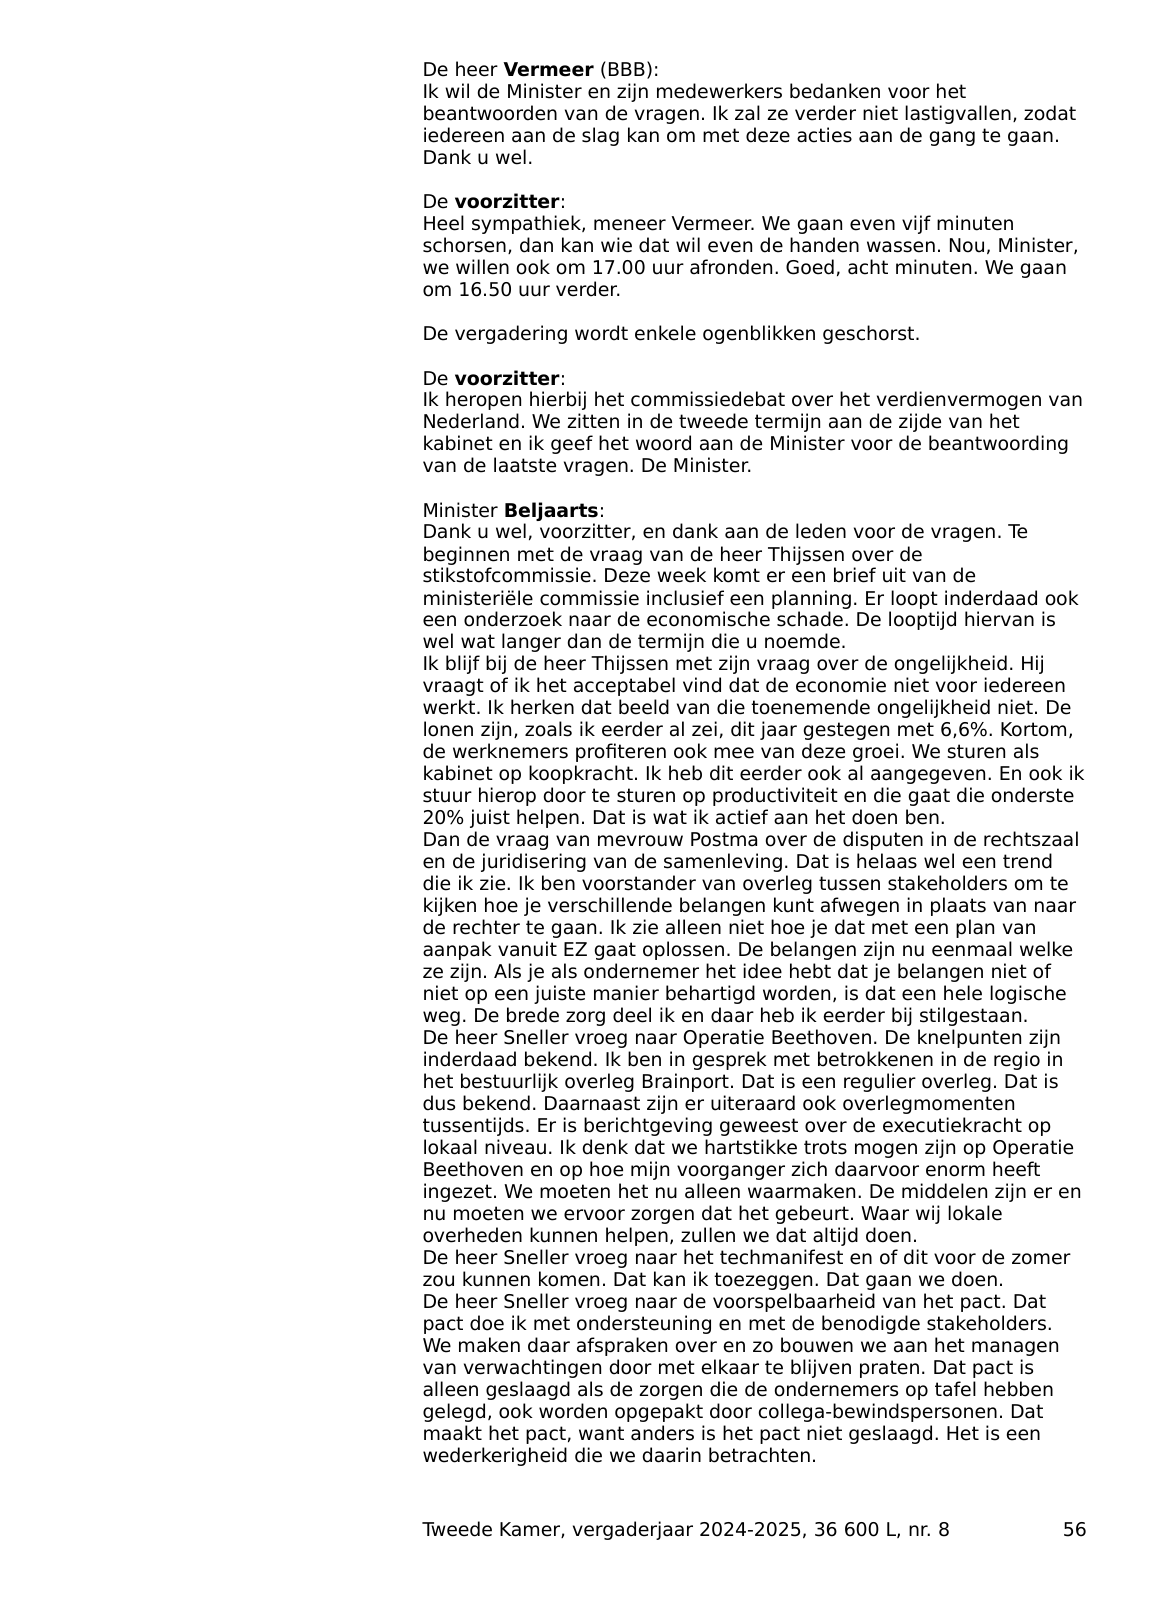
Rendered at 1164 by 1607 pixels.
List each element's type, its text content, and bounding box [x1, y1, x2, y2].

text De heer Sneller vroeg naar Operatie Beethoven. De knelpunten zijn inderdaad bekend. Ik ben in gesprek met betrokkenen in de regio in het bestuurlijk overleg Brainport. Dat is een regulier overleg. Dat is dus bekend. Daarnaast zijn er uiteraard ook overlegmomenten tussentijds. Er is berichtgeving geweest over de executiekracht op lokaal niveau. Ik denk dat we hartstikke trots mogen zijn op Operatie Beethoven en op hoe mijn voorganger zich daarvoor enorm heeft ingezet. We moeten het nu alleen waarmaken. De middelen zijn er en nu moeten we ervoor zorgen dat het gebeurt. Waar wij lokale overheden kunnen helpen, zullen we dat altijd doen. [422, 1027, 1087, 1247]
text Ik blijf bij de heer Thijssen met zijn vraag over de ongelijkheid. Hij vraagt of ik het acceptabel vind dat de economie niet voor iedereen werkt. Ik herken dat beeld van die toenemende ongelijkheid niet. De lonen zijn, zoals ik eerder al zei, dit jaar gestegen met 6,6%. Kortom, de werknemers profiteren ook mee van deze groei. We sturen als kabinet op koopkracht. Ik heb dit eerder ook al aangegeven. En ook ik stuur hierop door te sturen op productiviteit en die gaat die onderste 20% juist helpen. Dat is wat ik actief aan het doen ben. [422, 653, 1087, 829]
text Dank u wel. [422, 147, 1087, 169]
text Dan de vraag van mevrouw Postma over de disputen in de rechtszaal en de juridisering van de samenleving. Dat is helaas wel een trend die ik zie. Ik ben voorstander van overleg tussen stakeholders om te kijken hoe je verschillende belangen kunt afwegen in plaats van naar de rechter te gaan. Ik zie alleen niet hoe je dat met een plan van aanpak vanuit EZ gaat oplossen. De belangen zijn nu eenmaal welke ze zijn. Als je als ondernemer het idee hebt dat je belangen niet of niet op een juiste manier behartigd worden, is dat een hele logische weg. De brede zorg deel ik en daar heb ik eerder bij stilgestaan. [422, 829, 1087, 1027]
text De voorzitter: [422, 367, 1087, 389]
text De vergadering wordt enkele ogenblikken geschorst. [422, 323, 1087, 345]
text De heer Sneller vroeg naar de voorspelbaarheid van het pact. Dat pact doe ik met ondersteuning en met de benodigde stakeholders. We maken daar afspraken over en zo bouwen we aan het managen van verwachtingen door met elkaar te blijven praten. Dat pact is alleen geslaagd als de zorgen die de ondernemers op tafel hebben gelegd, ook worden opgepakt door collega-bewindspersonen. Dat maakt het pact, want anders is het pact niet geslaagd. Het is een wederkerigheid die we daarin betrachten. [422, 1291, 1087, 1467]
text Ik heropen hierbij het commissiedebat over het verdienvermogen van Nederland. We zitten in de tweede termijn aan de zijde van het kabinet en ik geef het woord aan de Minister voor de beantwoording van de laatste vragen. De Minister. [422, 389, 1087, 477]
text De heer Sneller vroeg naar het techmanifest en of dit voor de zomer zou kunnen komen. Dat kan ik toezeggen. Dat gaan we doen. [422, 1247, 1087, 1291]
text Ik wil de Minister en zijn medewerkers bedanken voor het beantwoorden van de vragen. Ik zal ze verder niet lastigvallen, zodat iedereen aan de slag kan om met deze acties aan de gang te gaan. [422, 81, 1087, 147]
text Heel sympathiek, meneer Vermeer. We gaan even vijf minuten schorsen, dan kan wie dat wil even de handen wassen. Nou, Minister, we willen ook om 17.00 uur afronden. Goed, acht minuten. We gaan om 16.50 uur verder. [422, 213, 1087, 301]
text De heer Vermeer (BBB): [422, 59, 1087, 81]
text Dank u wel, voorzitter, en dank aan de leden voor de vragen. Te beginnen met de vraag van de heer Thijssen over de stikstofcommissie. Deze week komt er een brief uit van de ministeriële commissie inclusief een planning. Er loopt inderdaad ook een onderzoek naar de economische schade. De looptijd hiervan is wel wat langer dan de termijn die u noemde. [422, 521, 1087, 653]
text De voorzitter: [422, 191, 1087, 213]
text Minister Beljaarts: [422, 499, 1087, 521]
